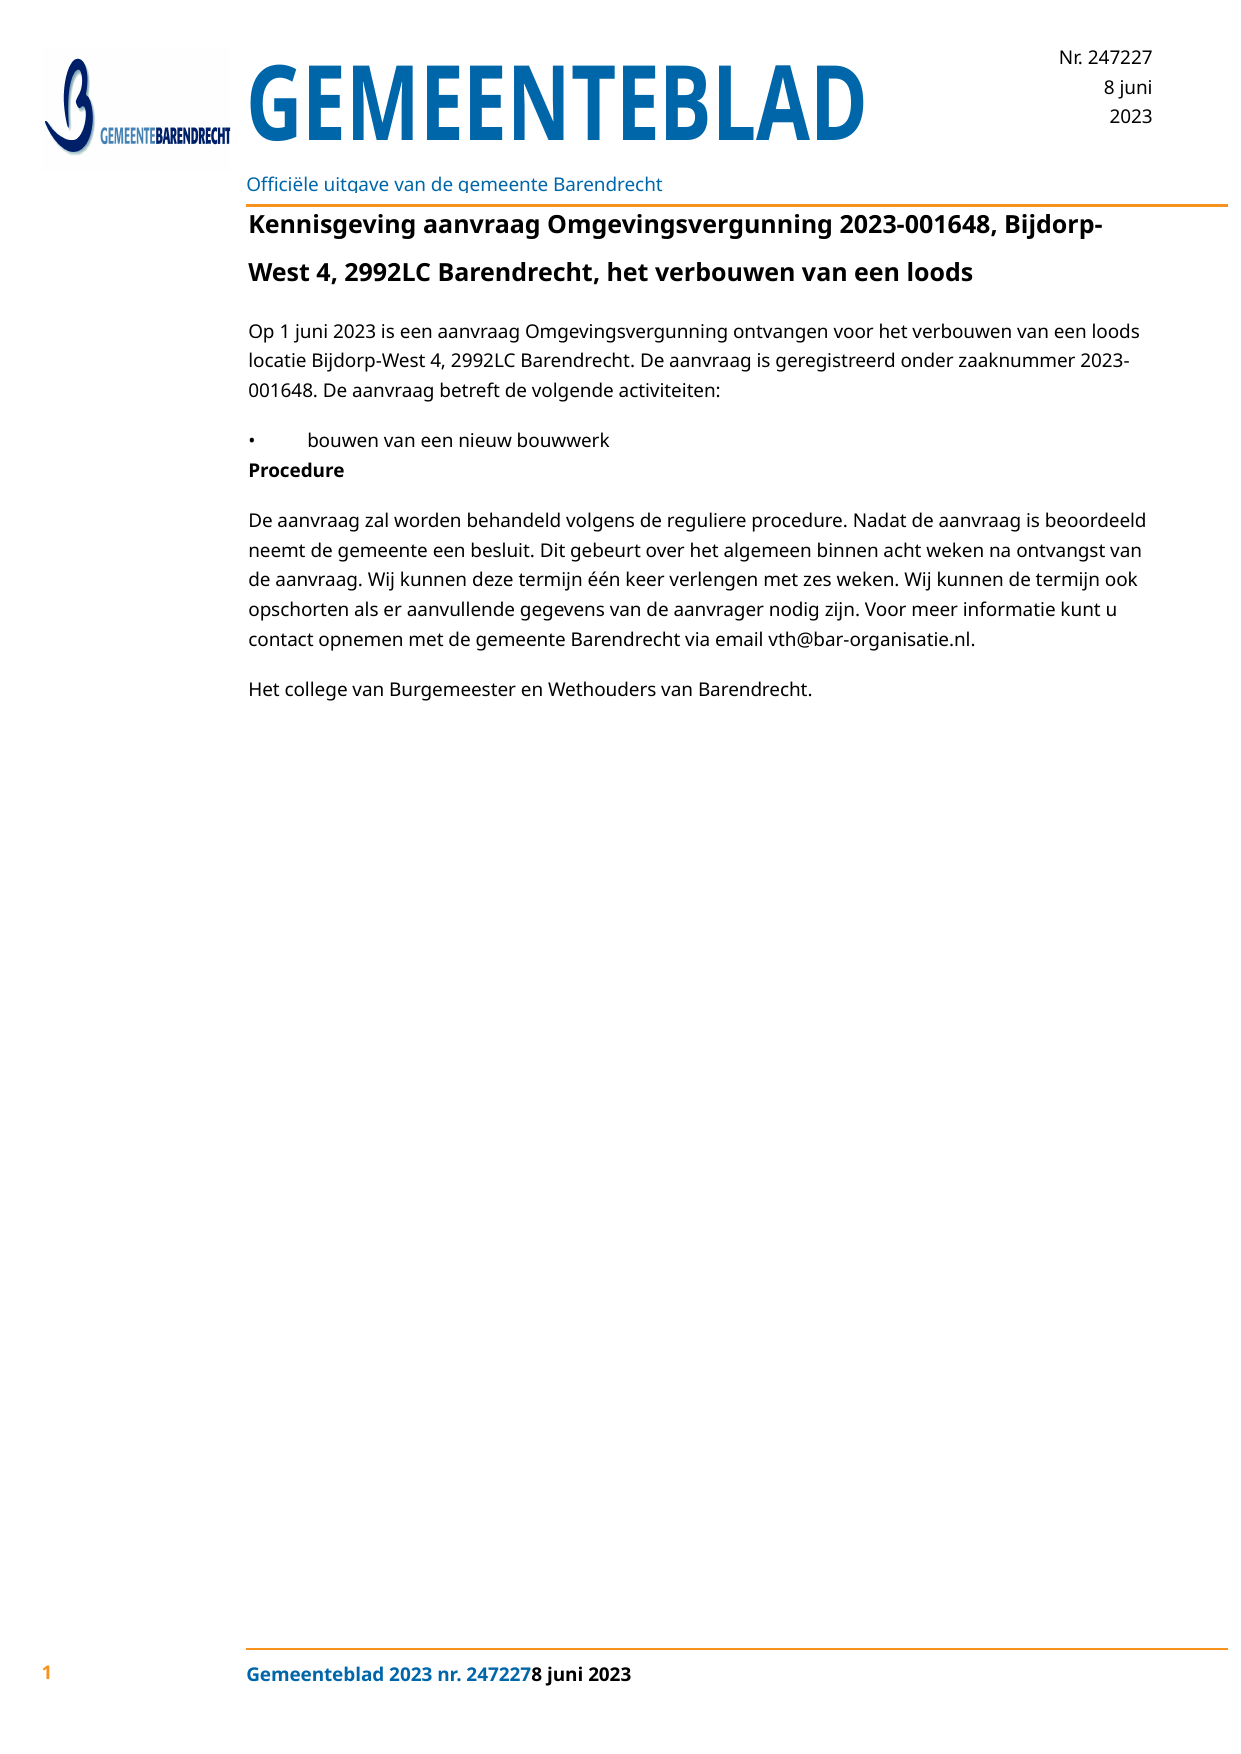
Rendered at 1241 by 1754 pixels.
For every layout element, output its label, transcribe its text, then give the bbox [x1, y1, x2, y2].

text Kennisgeving aanvraag Omgevingsvergunning 2023-001648, Bijdorp-West 4, 2992LC Barendrecht, het verbouwen van een loods [248, 207, 1152, 288]
text Op 1 juni 2023 is een aanvraag Omgevingsvergunning ontvangen voor het verbouwen van een loods locatie Bijdorp-West 4, 2992LC Barendrecht. De aanvraag is geregistreerd onder zaaknummer 2023-001648. De aanvraag betreft de volgende activiteiten: [248, 318, 1152, 403]
list bouwen van een nieuw bouwwerk [248, 427, 1152, 453]
text De aanvraag zal worden behandeld volgens de reguliere procedure. Nadat de aanvraag is beoordeeld neemt de gemeente een besluit. Dit gebeurt over het algemeen binnen acht weken na ontvangst van de aanvraag. Wij kunnen deze termijn één keer verlengen met zes weken. Wij kunnen de termijn ook opschorten als er aanvullende gegevens van de aanvrager nodig zijn. Voor meer informatie kunt u contact opnemen met de gemeente Barendrecht via email vth@bar-organisatie.nl. [248, 507, 1152, 652]
picture [41, 47, 231, 172]
text Procedure [248, 457, 1152, 483]
text Het college van Burgemeester en Wethouders van Barendrecht. [248, 676, 1152, 702]
